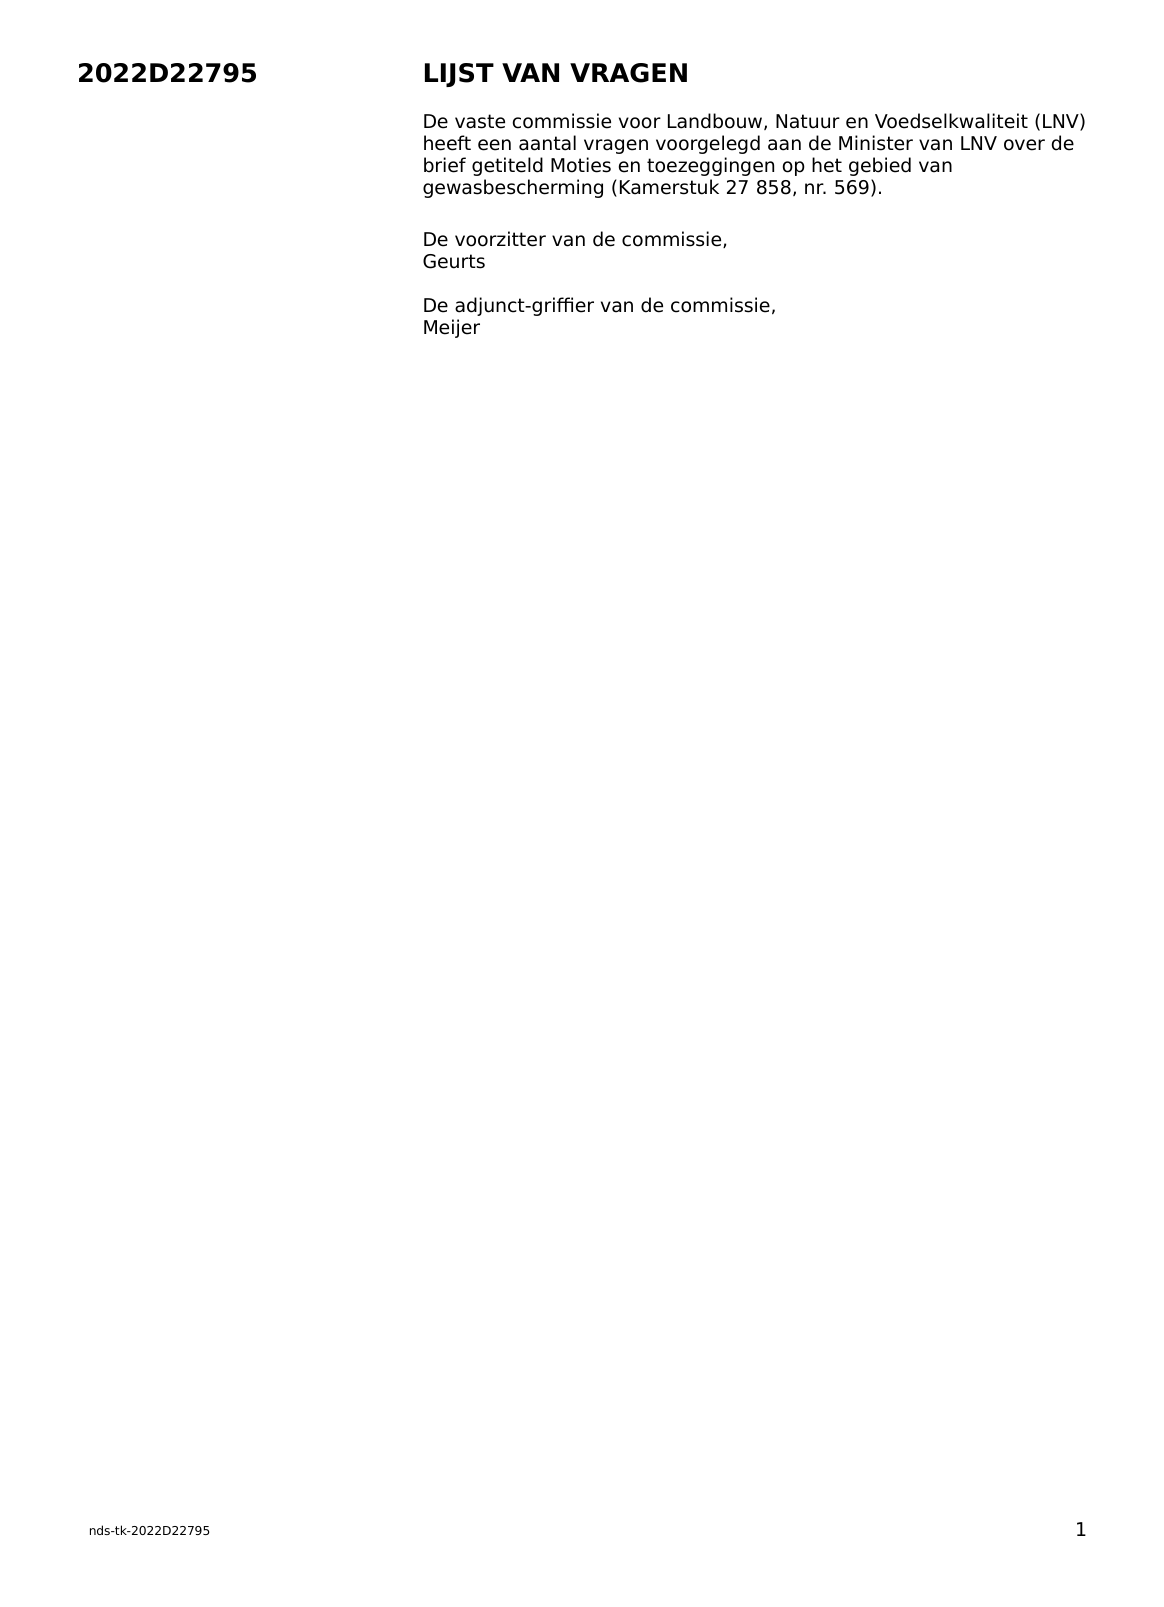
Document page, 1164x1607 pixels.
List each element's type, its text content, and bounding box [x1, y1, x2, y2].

text De vaste commissie voor Landbouw, Natuur en Voedselkwaliteit (LNV) heeft een aantal vragen voorgelegd aan de Minister van LNV over de brief getiteld Moties en toezeggingen op het gebied van gewasbescherming (Kamerstuk 27 858, nr. 569). [422, 111, 1087, 199]
text De adjunct-griffier van de commissie, Meijer [422, 295, 1087, 339]
text De voorzitter van de commissie, Geurts [422, 229, 1087, 273]
text 2022D22795 LIJST VAN VRAGEN [77, 59, 1087, 89]
text nds-tk-2022D22795 [88, 1524, 323, 1538]
